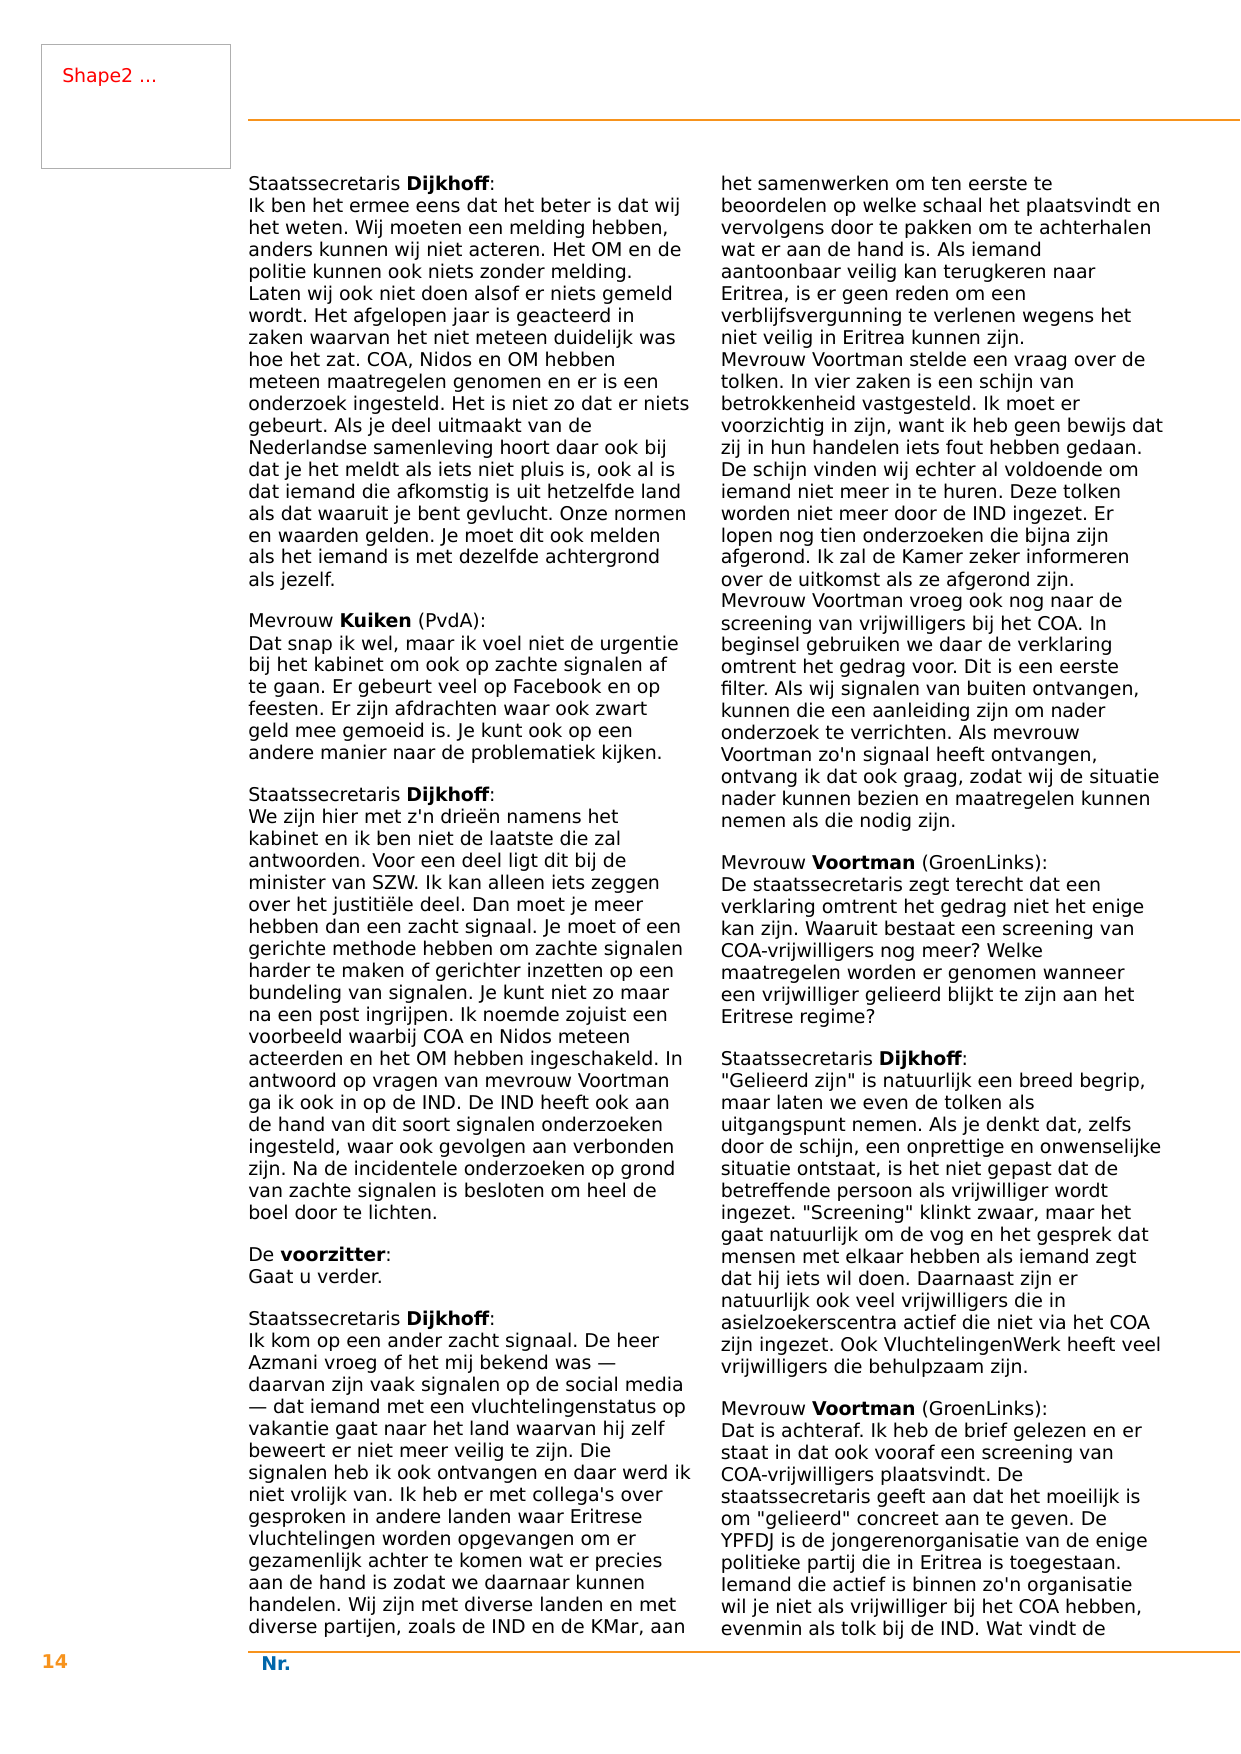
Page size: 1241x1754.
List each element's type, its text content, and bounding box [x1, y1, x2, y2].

text Mevrouw Voortman vroeg ook nog naar de screening van vrijwilligers bij het COA. In beginsel gebruiken we daar de verklaring omtrent het gedrag voor. Dit is een eerste filter. Als wij signalen van buiten ontvangen, kunnen die een aanleiding zijn om nader onderzoek te verrichten. Als mevrouw Voortman zo'n signaal heeft ontvangen, ontvang ik dat ook graag, zodat wij de situatie nader kunnen bezien en maatregelen kunnen nemen als die nodig zijn. [721, 590, 1163, 832]
text "Gelieerd zijn" is natuurlijk een breed begrip, maar laten we even de tolken als uitgangspunt nemen. Als je denkt dat, zelfs door de schijn, een onprettige en onwenselijke situatie ontstaat, is het niet gepast dat de betreffende persoon als vrijwilliger wordt ingezet. "Screening" klinkt zwaar, maar het gaat natuurlijk om de vog en het gesprek dat mensen met elkaar hebben als iemand zegt dat hij iets wil doen. Daarnaast zijn er natuurlijk ook veel vrijwilligers die in asielzoekerscentra actief die niet via het COA zijn ingezet. Ook VluchtelingenWerk heeft veel vrijwilligers die behulpzaam zijn. [721, 1070, 1163, 1378]
text Staatssecretaris Dijkhoff: [248, 1308, 691, 1330]
text het samenwerken om ten eerste te beoordelen op welke schaal het plaatsvindt en vervolgens door te pakken om te achterhalen wat er aan de hand is. Als iemand aantoonbaar veilig kan terugkeren naar Eritrea, is er geen reden om een verblijfsvergunning te verlenen wegens het niet veilig in Eritrea kunnen zijn. [721, 173, 1163, 349]
text Ik ben het ermee eens dat het beter is dat wij het weten. Wij moeten een melding hebben, anders kunnen wij niet acteren. Het OM en de politie kunnen ook niets zonder melding. Laten wij ook niet doen alsof er niets gemeld wordt. Het afgelopen jaar is geacteerd in zaken waarvan het niet meteen duidelijk was hoe het zat. COA, Nidos en OM hebben meteen maatregelen genomen en er is een onderzoek ingesteld. Het is niet zo dat er niets gebeurt. Als je deel uitmaakt van de Nederlandse samenleving hoort daar ook bij dat je het meldt als iets niet pluis is, ook al is dat iemand die afkomstig is uit hetzelfde land als dat waaruit je bent gevlucht. Onze normen en waarden gelden. Je moet dit ook melden als het iemand is met dezelfde achtergrond als jezelf. [248, 195, 691, 590]
text Gaat u verder. [248, 1266, 691, 1288]
text De voorzitter: [248, 1244, 691, 1266]
text Staatssecretaris Dijkhoff: [248, 784, 691, 806]
text Staatssecretaris Dijkhoff: [721, 1048, 1163, 1070]
text Dat is achteraf. Ik heb de brief gelezen en er staat in dat ook vooraf een screening van COA-vrijwilligers plaatsvindt. De staatssecretaris geeft aan dat het moeilijk is om "gelieerd" concreet aan te geven. De YPFDJ is de jongerenorganisatie van de enige politieke partij die in Eritrea is toegestaan. Iemand die actief is binnen zo'n organisatie wil je niet als vrijwilliger bij het COA hebben, evenmin als tolk bij de IND. Wat vindt de [721, 1420, 1163, 1639]
text Dat snap ik wel, maar ik voel niet de urgentie bij het kabinet om ook op zachte signalen af te gaan. Er gebeurt veel op Facebook en op feesten. Er zijn afdrachten waar ook zwart geld mee gemoeid is. Je kunt ook op een andere manier naar de problematiek kijken. [248, 632, 691, 764]
text Mevrouw Voortman (GroenLinks): [721, 852, 1163, 874]
text We zijn hier met z'n drieën namens het kabinet en ik ben niet de laatste die zal antwoorden. Voor een deel ligt dit bij de minister van SZW. Ik kan alleen iets zeggen over het justitiële deel. Dan moet je meer hebben dan een zacht signaal. Je moet of een gerichte methode hebben om zachte signalen harder te maken of gerichter inzetten op een bundeling van signalen. Je kunt niet zo maar na een post ingrijpen. Ik noemde zojuist een voorbeeld waarbij COA en Nidos meteen acteerden en het OM hebben ingeschakeld. In antwoord op vragen van mevrouw Voortman ga ik ook in op de IND. De IND heeft ook aan de hand van dit soort signalen onderzoeken ingesteld, waar ook gevolgen aan verbonden zijn. Na de incidentele onderzoeken op grond van zachte signalen is besloten om heel de boel door te lichten. [248, 806, 691, 1224]
text Ik kom op een ander zacht signaal. De heer Azmani vroeg of het mij bekend was — daarvan zijn vaak signalen op de social media — dat iemand met een vluchtelingenstatus op vakantie gaat naar het land waarvan hij zelf beweert er niet meer veilig te zijn. Die signalen heb ik ook ontvangen en daar werd ik niet vrolijk van. Ik heb er met collega's over gesproken in andere landen waar Eritrese vluchtelingen worden opgevangen om er gezamenlijk achter te komen wat er precies aan de hand is zodat we daarnaar kunnen handelen. Wij zijn met diverse landen en met diverse partijen, zoals de IND en de KMar, aan [248, 1330, 691, 1637]
text De staatssecretaris zegt terecht dat een verklaring omtrent het gedrag niet het enige kan zijn. Waaruit bestaat een screening van COA-vrijwilligers nog meer? Welke maatregelen worden er genomen wanneer een vrijwilliger gelieerd blijkt te zijn aan het Eritrese regime? [721, 874, 1163, 1028]
text Mevrouw Voortman (GroenLinks): [721, 1398, 1163, 1420]
text Mevrouw Kuiken (PvdA): [248, 610, 691, 632]
text Staatssecretaris Dijkhoff: [248, 173, 691, 195]
text Mevrouw Voortman stelde een vraag over de tolken. In vier zaken is een schijn van betrokkenheid vastgesteld. Ik moet er voorzichtig in zijn, want ik heb geen bewijs dat zij in hun handelen iets fout hebben gedaan. De schijn vinden wij echter al voldoende om iemand niet meer in te huren. Deze tolken worden niet meer door de IND ingezet. Er lopen nog tien onderzoeken die bijna zijn afgerond. Ik zal de Kamer zeker informeren over de uitkomst als ze afgerond zijn. [721, 349, 1163, 590]
